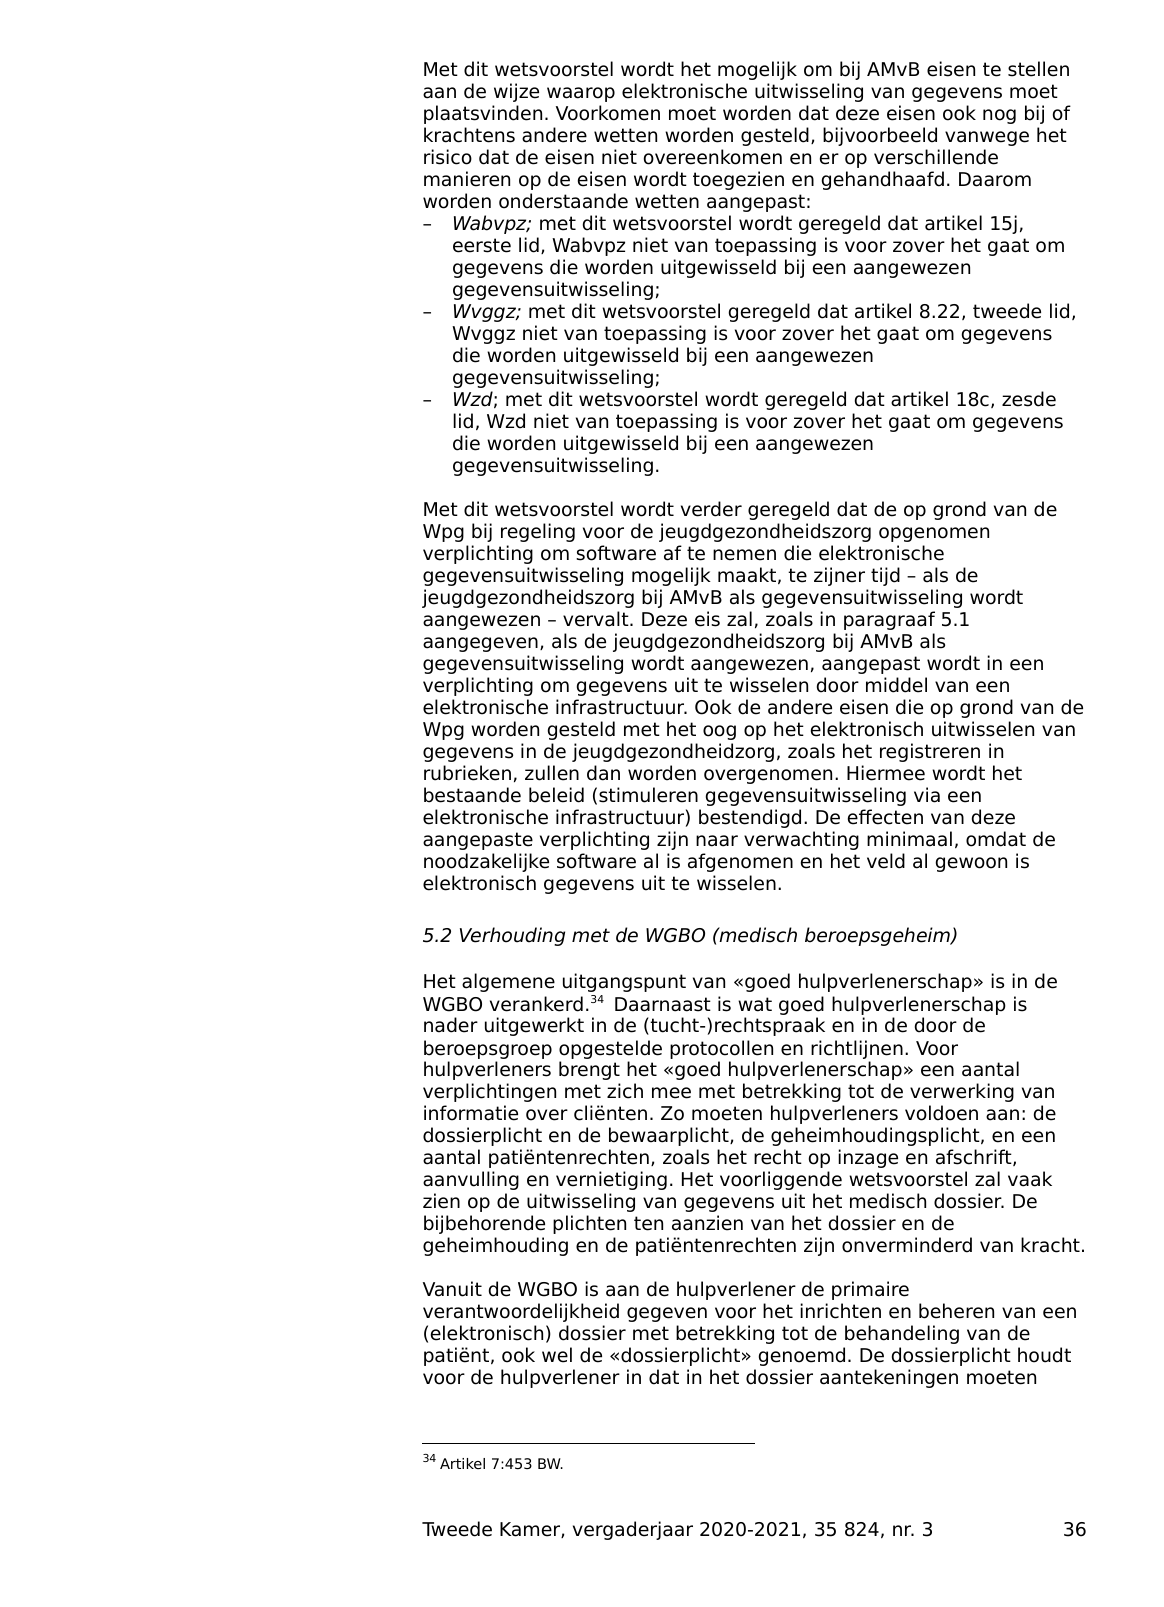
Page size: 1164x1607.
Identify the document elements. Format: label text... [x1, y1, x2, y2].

text – Wabvpz; met dit wetsvoorstel wordt geregeld dat artikel 15j, eerste lid, Wabvpz niet van toepassing is voor zover het gaat om gegevens die worden uitgewisseld bij een aangewezen gegevensuitwisseling; [422, 213, 1087, 301]
text – Wzd; met dit wetsvoorstel wordt geregeld dat artikel 18c, zesde lid, Wzd niet van toepassing is voor zover het gaat om gegevens die worden uitgewisseld bij een aangewezen gegevensuitwisseling. [422, 389, 1087, 477]
text Artikel 7:453 BW. [422, 1452, 1087, 1474]
text Vanuit de WGBO is aan de hulpverlener de primaire verantwoordelijkheid gegeven voor het inrichten en beheren van een (elektronisch) dossier met betrekking tot de behandeling van de patiënt, ook wel de «dossierplicht» genoemd. De dossierplicht houdt voor de hulpverlener in dat in het dossier aantekeningen moeten [422, 1279, 1087, 1389]
text Met dit wetsvoorstel wordt verder geregeld dat de op grond van de Wpg bij regeling voor de jeugdgezondheidszorg opgenomen verplichting om software af te nemen die elektronische gegevensuitwisseling mogelijk maakt, te zijner tijd – als de jeugdgezondheidszorg bij AMvB als gegevensuitwisseling wordt aangewezen – vervalt. Deze eis zal, zoals in paragraaf 5.1 aangegeven, als de jeugdgezondheidszorg bij AMvB als gegevensuitwisseling wordt aangewezen, aangepast wordt in een verplichting om gegevens uit te wisselen door middel van een elektronische infrastructuur. Ook de andere eisen die op grond van de Wpg worden gesteld met het oog op het elektronisch uitwisselen van gegevens in de jeugdgezondheidzorg, zoals het registreren in rubrieken, zullen dan worden overgenomen. Hiermee wordt het bestaande beleid (stimuleren gegevensuitwisseling via een elektronische infrastructuur) bestendigd. De effecten van deze aangepaste verplichting zijn naar verwachting minimaal, omdat de noodzakelijke software al is afgenomen en het veld al gewoon is elektronisch gegevens uit te wisselen. [422, 499, 1087, 894]
text Met dit wetsvoorstel wordt het mogelijk om bij AMvB eisen te stellen aan de wijze waarop elektronische uitwisseling van gegevens moet plaatsvinden. Voorkomen moet worden dat deze eisen ook nog bij of krachtens andere wetten worden gesteld, bijvoorbeeld vanwege het risico dat de eisen niet overeenkomen en er op verschillende manieren op de eisen wordt toegezien en gehandhaafd. Daarom worden onderstaande wetten aangepast: [422, 59, 1087, 213]
text Het algemene uitgangspunt van «goed hulpverlenerschap» is in de WGBO verankerd. Daarnaast is wat goed hulpverlenerschap is nader uitgewerkt in de (tucht-)rechtspraak en in de door de beroepsgroep opgestelde protocollen en richtlijnen. Voor hulpverleners brengt het «goed hulpverlenerschap» een aantal verplichtingen met zich mee met betrekking tot de verwerking van informatie over cliënten. Zo moeten hulpverleners voldoen aan: de dossierplicht en de bewaarplicht, de geheimhoudingsplicht, en een aantal patiëntenrechten, zoals het recht op inzage en afschrift, aanvulling en vernietiging. Het voorliggende wetsvoorstel zal vaak zien op de uitwisseling van gegevens uit het medisch dossier. De bijbehorende plichten ten aanzien van het dossier en de geheimhouding en de patiëntenrechten zijn onverminderd van kracht. [422, 971, 1087, 1257]
subtitle 5.2 Verhouding met de WGBO (medisch beroepsgeheim) [422, 924, 1087, 946]
text – Wvggz; met dit wetsvoorstel geregeld dat artikel 8.22, tweede lid, Wvggz niet van toepassing is voor zover het gaat om gegevens die worden uitgewisseld bij een aangewezen gegevensuitwisseling; [422, 301, 1087, 389]
